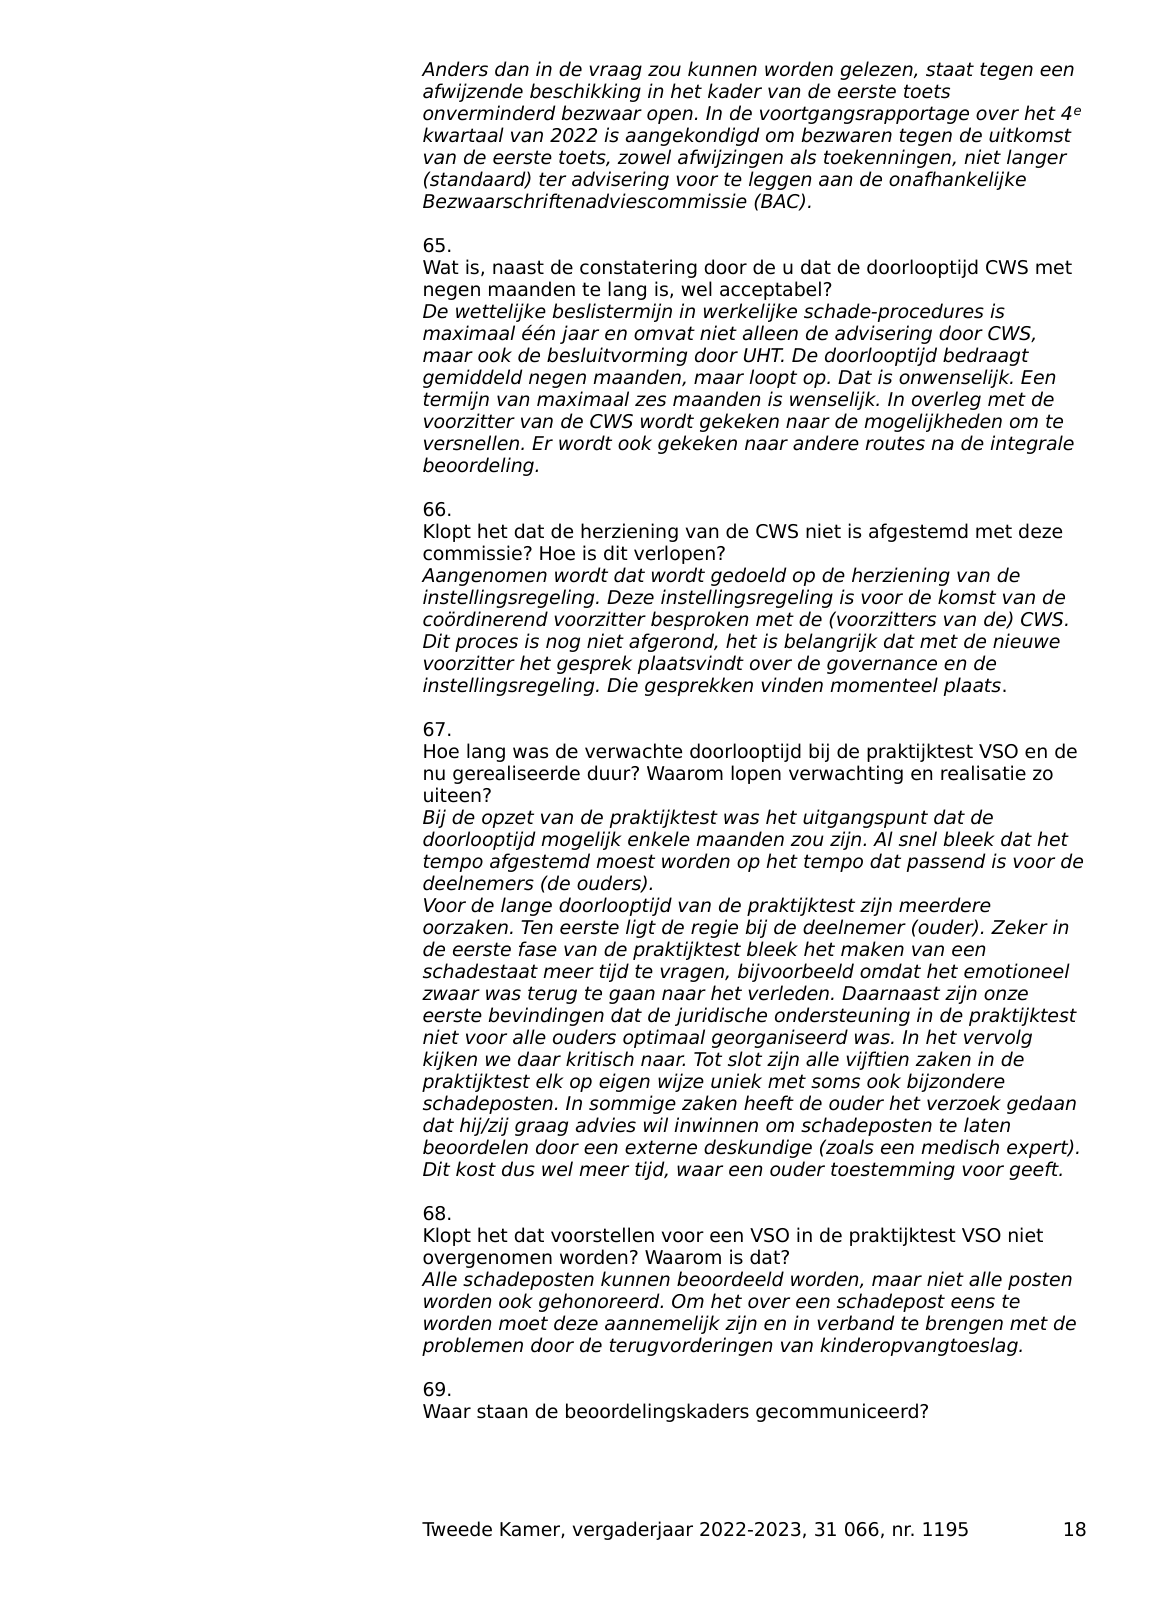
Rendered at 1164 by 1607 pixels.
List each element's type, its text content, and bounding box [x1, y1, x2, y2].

text 66. [422, 499, 1087, 521]
text Voor de lange doorlooptijd van de praktijktest zijn meerdere oorzaken. Ten eerste ligt de regie bij de deelnemer (ouder). Zeker in de eerste fase van de praktijktest bleek het maken van een schadestaat meer tijd te vragen, bijvoorbeeld omdat het emotioneel zwaar was terug te gaan naar het verleden. Daarnaast zijn onze eerste bevindingen dat de juridische ondersteuning in de praktijktest niet voor alle ouders optimaal georganiseerd was. In het vervolg kijken we daar kritisch naar. Tot slot zijn alle vijftien zaken in de praktijktest elk op eigen wijze uniek met soms ook bijzondere schadeposten. In sommige zaken heeft de ouder het verzoek gedaan dat hij/zij graag advies wil inwinnen om schadeposten te laten beoordelen door een externe deskundige (zoals een medisch expert). Dit kost dus wel meer tijd, waar een ouder toestemming voor geeft. [422, 895, 1087, 1181]
text Hoe lang was de verwachte doorlooptijd bij de praktijktest VSO en de nu gerealiseerde duur? Waarom lopen verwachting en realisatie zo uiteen? [422, 741, 1087, 807]
text 68. [422, 1203, 1087, 1225]
text 65. [422, 235, 1087, 257]
text 69. [422, 1379, 1087, 1401]
text Waar staan de beoordelingskaders gecommuniceerd? [422, 1401, 1087, 1423]
text Aangenomen wordt dat wordt gedoeld op de herziening van de instellingsregeling. Deze instellingsregeling is voor de komst van de coördinerend voorzitter besproken met de (voorzitters van de) CWS. Dit proces is nog niet afgerond, het is belangrijk dat met de nieuwe voorzitter het gesprek plaatsvindt over de governance en de instellingsregeling. Die gesprekken vinden momenteel plaats. [422, 565, 1087, 697]
text Klopt het dat voorstellen voor een VSO in de praktijktest VSO niet overgenomen worden? Waarom is dat? [422, 1225, 1087, 1269]
text 67. [422, 719, 1087, 741]
text Wat is, naast de constatering door de u dat de doorlooptijd CWS met negen maanden te lang is, wel acceptabel? [422, 257, 1087, 301]
text Anders dan in de vraag zou kunnen worden gelezen, staat tegen een afwijzende beschikking in het kader van de eerste toets onverminderd bezwaar open. In de voortgangsrapportage over het 4e kwartaal van 2022 is aangekondigd om bezwaren tegen de uitkomst van de eerste toets, zowel afwijzingen als toekenningen, niet langer (standaard) ter advisering voor te leggen aan de onafhankelijke Bezwaarschriftenadviescommissie (BAC). [422, 59, 1087, 213]
text Klopt het dat de herziening van de CWS niet is afgestemd met deze commissie? Hoe is dit verlopen? [422, 521, 1087, 565]
text Alle schadeposten kunnen beoordeeld worden, maar niet alle posten worden ook gehonoreerd. Om het over een schadepost eens te worden moet deze aannemelijk zijn en in verband te brengen met de problemen door de terugvorderingen van kinderopvangtoeslag. [422, 1269, 1087, 1357]
text De wettelijke beslistermijn in werkelijke schade-procedures is maximaal één jaar en omvat niet alleen de advisering door CWS, maar ook de besluitvorming door UHT. De doorlooptijd bedraagt gemiddeld negen maanden, maar loopt op. Dat is onwenselijk. Een termijn van maximaal zes maanden is wenselijk. In overleg met de voorzitter van de CWS wordt gekeken naar de mogelijkheden om te versnellen. Er wordt ook gekeken naar andere routes na de integrale beoordeling. [422, 301, 1087, 477]
text Bij de opzet van de praktijktest was het uitgangspunt dat de doorlooptijd mogelijk enkele maanden zou zijn. Al snel bleek dat het tempo afgestemd moest worden op het tempo dat passend is voor de deelnemers (de ouders). [422, 807, 1087, 895]
